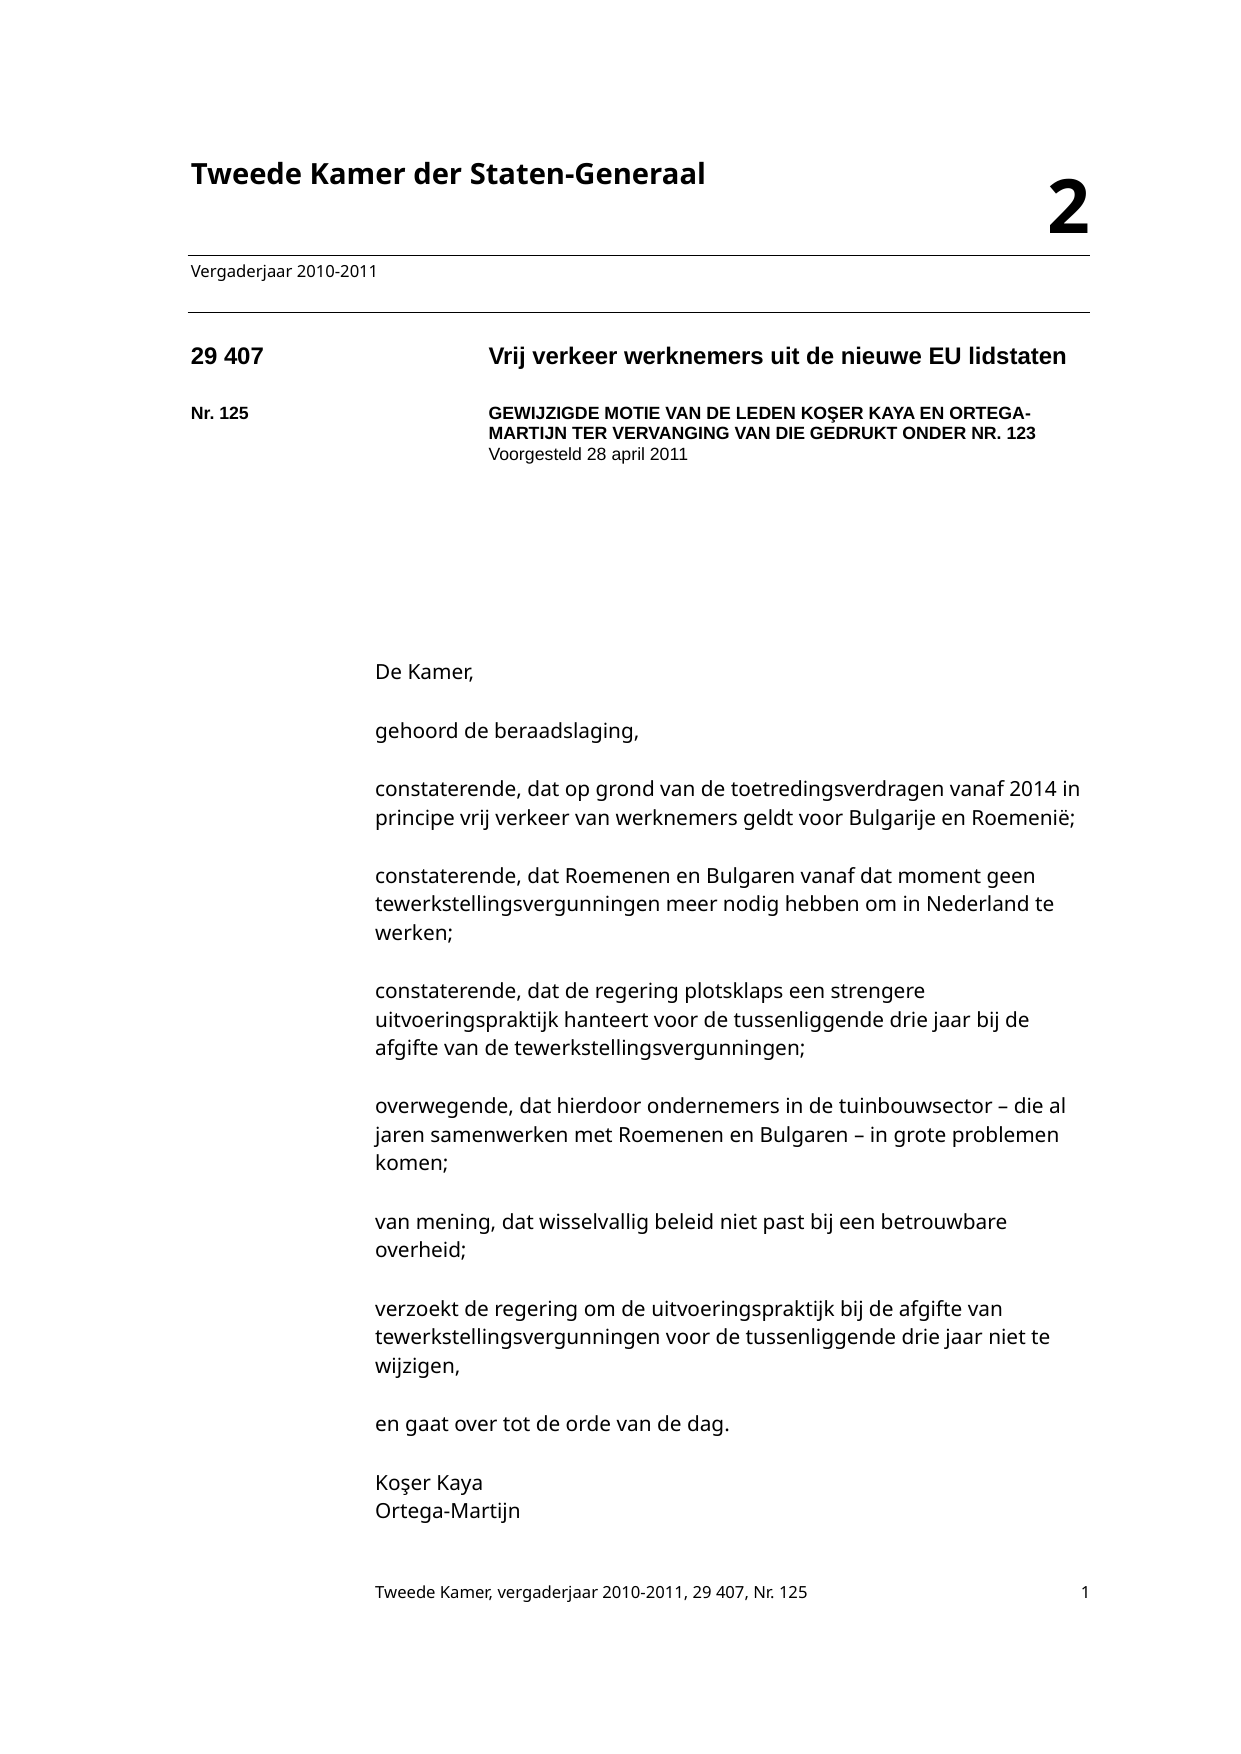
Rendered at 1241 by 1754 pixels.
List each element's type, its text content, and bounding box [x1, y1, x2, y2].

table_cell Vrij verkeer werknemers uit de nieuwe EU lidstaten [485, 339, 1090, 399]
table_cell Vergaderjaar 2010-2011 [188, 256, 485, 312]
text en gaat over tot de orde van de dag. [375, 1409, 1090, 1438]
text gehoord de beraadslaging, [375, 716, 1090, 744]
table_cell Nr. 125 [188, 399, 485, 539]
text constaterende, dat de regering plotsklaps een strengere uitvoeringspraktijk hanteert voor de tussenliggende drie jaar bij de afgifte van de tewerkstellingsvergunningen; [375, 976, 1090, 1062]
text constaterende, dat Roemenen en Bulgaren vanaf dat moment geen tewerkstellingsvergunningen meer nodig hebben om in Nederland te werken; [375, 861, 1090, 946]
table_cell GEWIJZIGDE MOTIE VAN DE LEDEN KOŞER KAYA EN ORTEGA-MARTIJN TER VERVANGING VAN DIE GEDRUKT ONDER NR. 123 Voorgesteld 28 april 2011 [485, 399, 1090, 539]
text van mening, dat wisselvallig beleid niet past bij een betrouwbare overheid; [375, 1207, 1090, 1264]
table_cell 29 407 [188, 339, 485, 399]
table_cell [485, 256, 1090, 312]
table_header 2 [910, 150, 1090, 255]
table_header Tweede Kamer der Staten-Generaal [188, 150, 909, 255]
text verzoekt de regering om de uitvoeringspraktijk bij de afgifte van tewerkstellingsvergunningen voor de tussenliggende drie jaar niet te wijzigen, [375, 1294, 1090, 1379]
text Koşer Kaya [375, 1468, 1090, 1496]
table_cell [188, 313, 485, 339]
text constaterende, dat op grond van de toetredingsverdragen vanaf 2014 in principe vrij verkeer van werknemers geldt voor Bulgarije en Roemenië; [375, 774, 1090, 831]
text Ortega-Martijn [375, 1496, 1090, 1524]
table_cell [485, 313, 1090, 339]
text overwegende, dat hierdoor ondernemers in de tuinbouwsector – die al jaren samenwerken met Roemenen en Bulgaren – in grote problemen komen; [375, 1092, 1090, 1177]
text De Kamer, [375, 657, 1090, 686]
